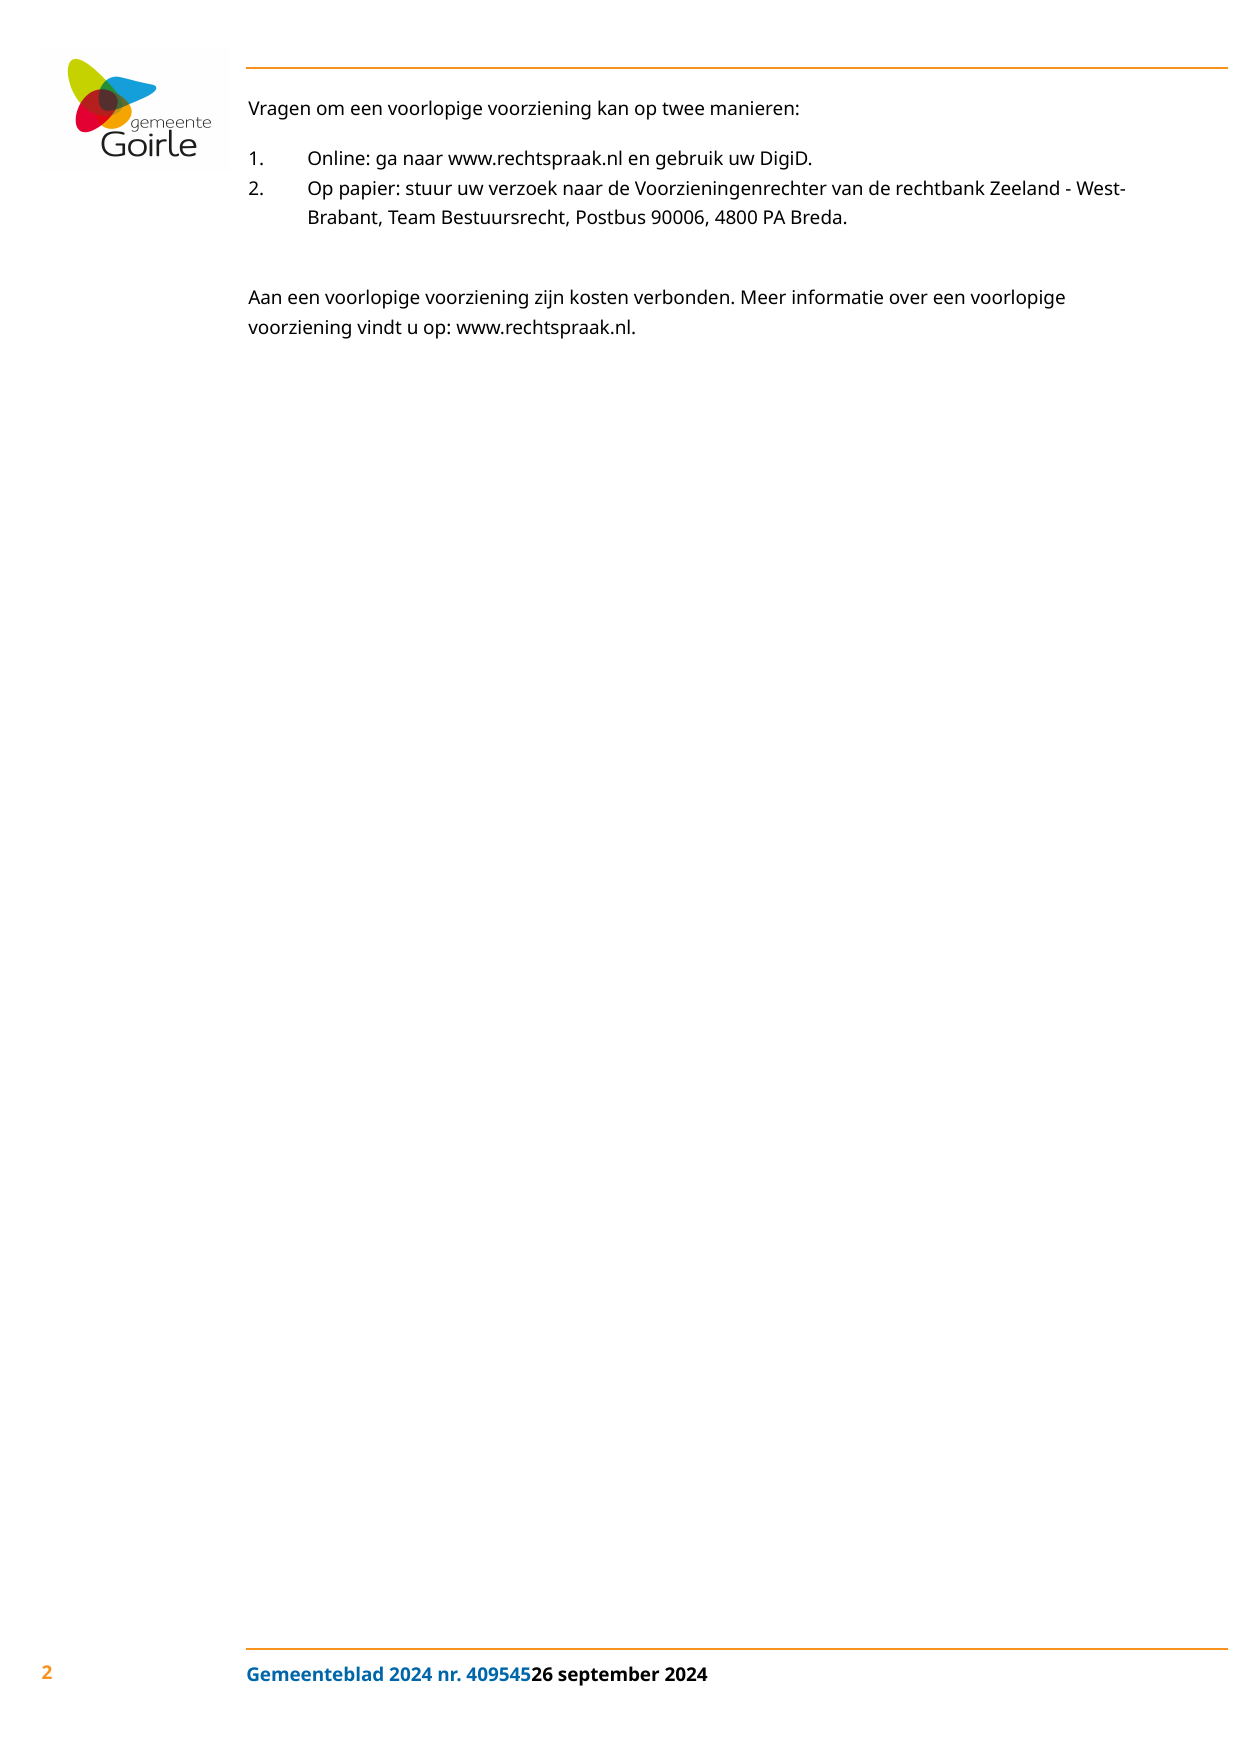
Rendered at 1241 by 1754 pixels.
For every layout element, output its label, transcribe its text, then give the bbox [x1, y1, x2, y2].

text Vragen om een voorlopige voorziening kan op twee manieren: [248, 95, 1152, 121]
list Online: ga naar www.rechtspraak.nl en gebruik uw DigiD. [248, 145, 1152, 171]
picture [41, 47, 231, 172]
text Aan een voorlopige voorziening zijn kosten verbonden. Meer informatie over een voorlopige voorziening vindt u op: www.rechtspraak.nl. [248, 284, 1152, 340]
list Op papier: stuur uw verzoek naar de Voorzieningenrechter van de rechtbank Zeeland - West-Brabant, Team Bestuursrecht, Postbus 90006, 4800 PA Breda. [248, 175, 1152, 230]
